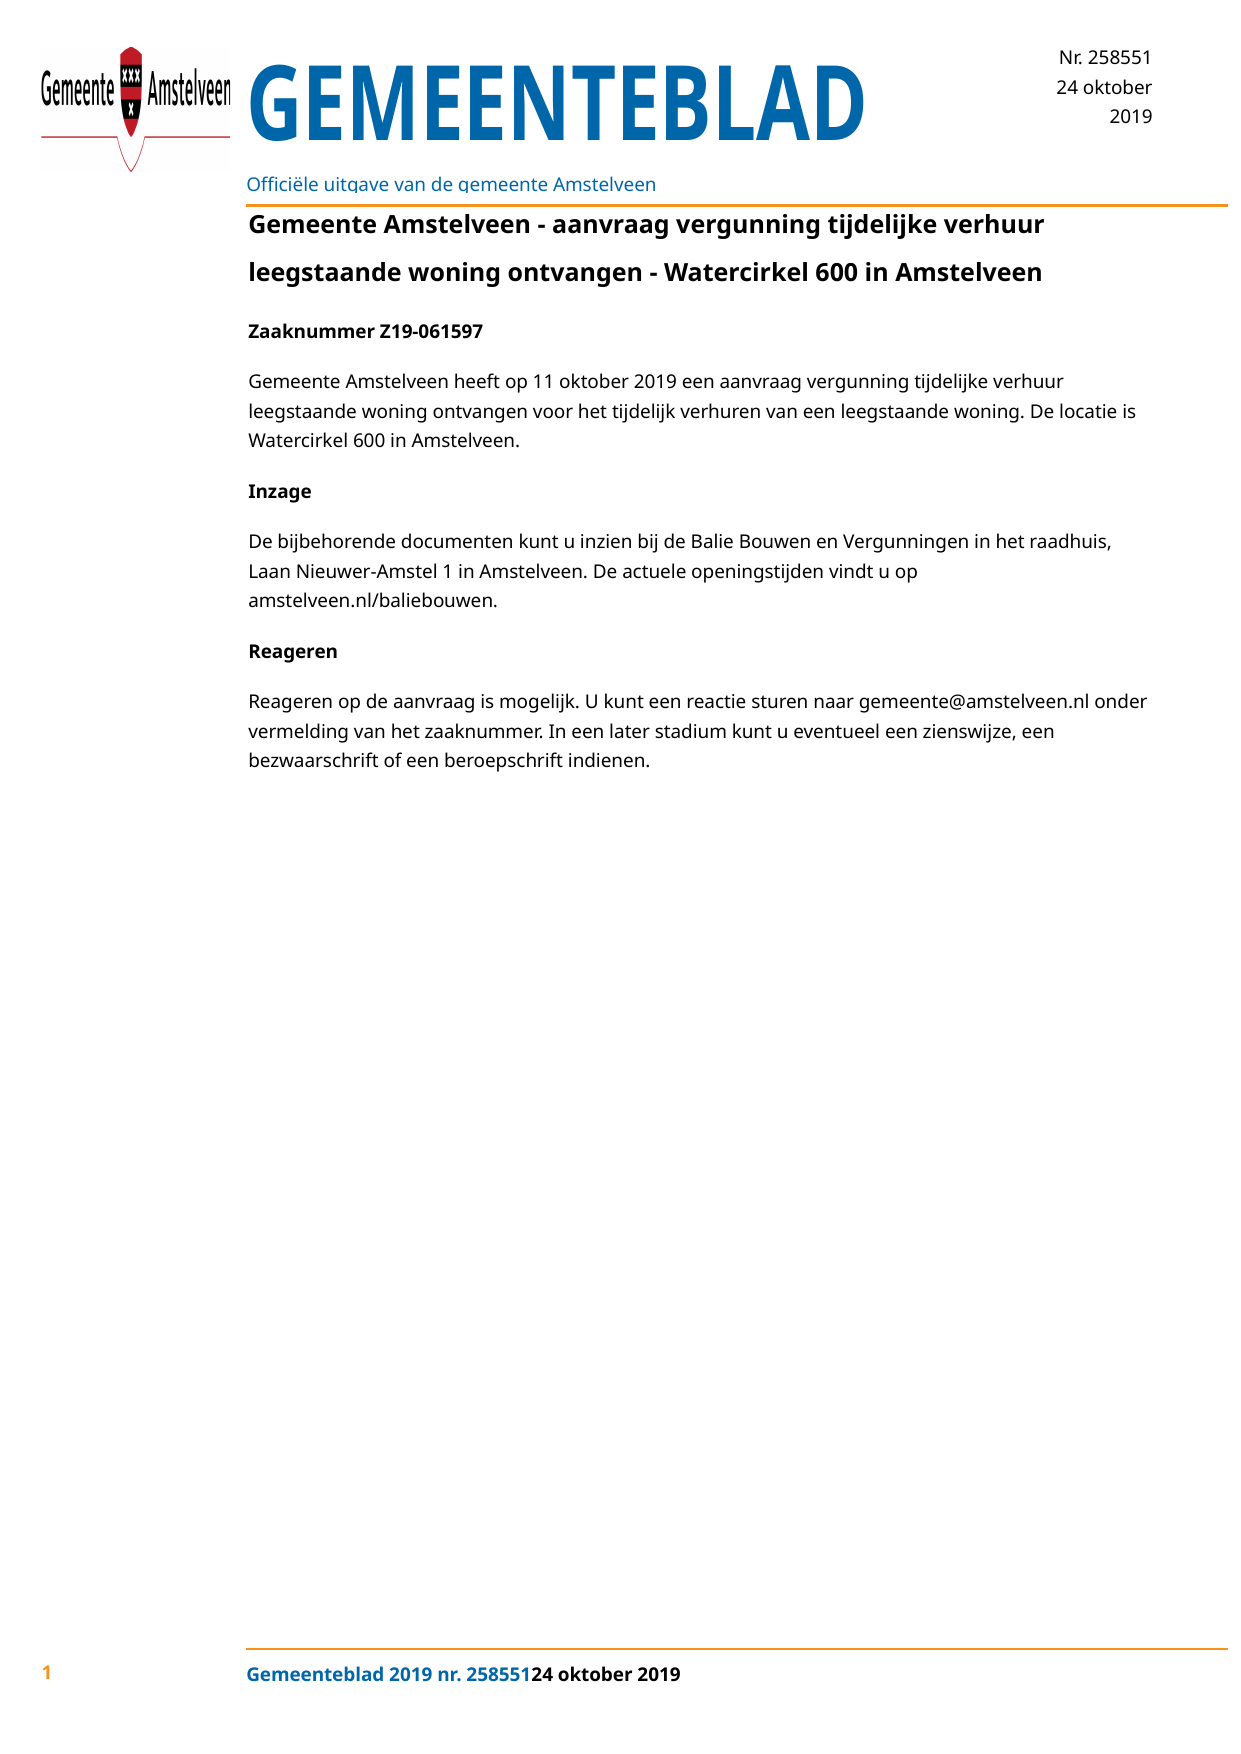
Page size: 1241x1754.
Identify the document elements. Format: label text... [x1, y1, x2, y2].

picture [41, 47, 231, 172]
text De bijbehorende documenten kunt u inzien bij de Balie Bouwen en Vergunningen in het raadhuis, Laan Nieuwer-Amstel 1 in Amstelveen. De actuele openingstijden vindt u op amstelveen.nl/baliebouwen. [248, 528, 1152, 613]
text Zaaknummer Z19-061597 [248, 318, 1152, 344]
text Gemeente Amstelveen heeft op 11 oktober 2019 een aanvraag vergunning tijdelijke verhuur leegstaande woning ontvangen voor het tijdelijk verhuren van een leegstaande woning. De locatie is Watercirkel 600 in Amstelveen. [248, 368, 1152, 453]
text Reageren op de aanvraag is mogelijk. U kunt een reactie sturen naar gemeente@amstelveen.nl onder vermelding van het zaaknummer. In een later stadium kunt u eventueel een zienswijze, een bezwaarschrift of een beroepschrift indienen. [248, 688, 1152, 773]
text Reageren [248, 638, 1152, 664]
text Inzage [248, 478, 1152, 504]
text Gemeente Amstelveen - aanvraag vergunning tijdelijke verhuur leegstaande woning ontvangen - Watercirkel 600 in Amstelveen [248, 207, 1152, 288]
